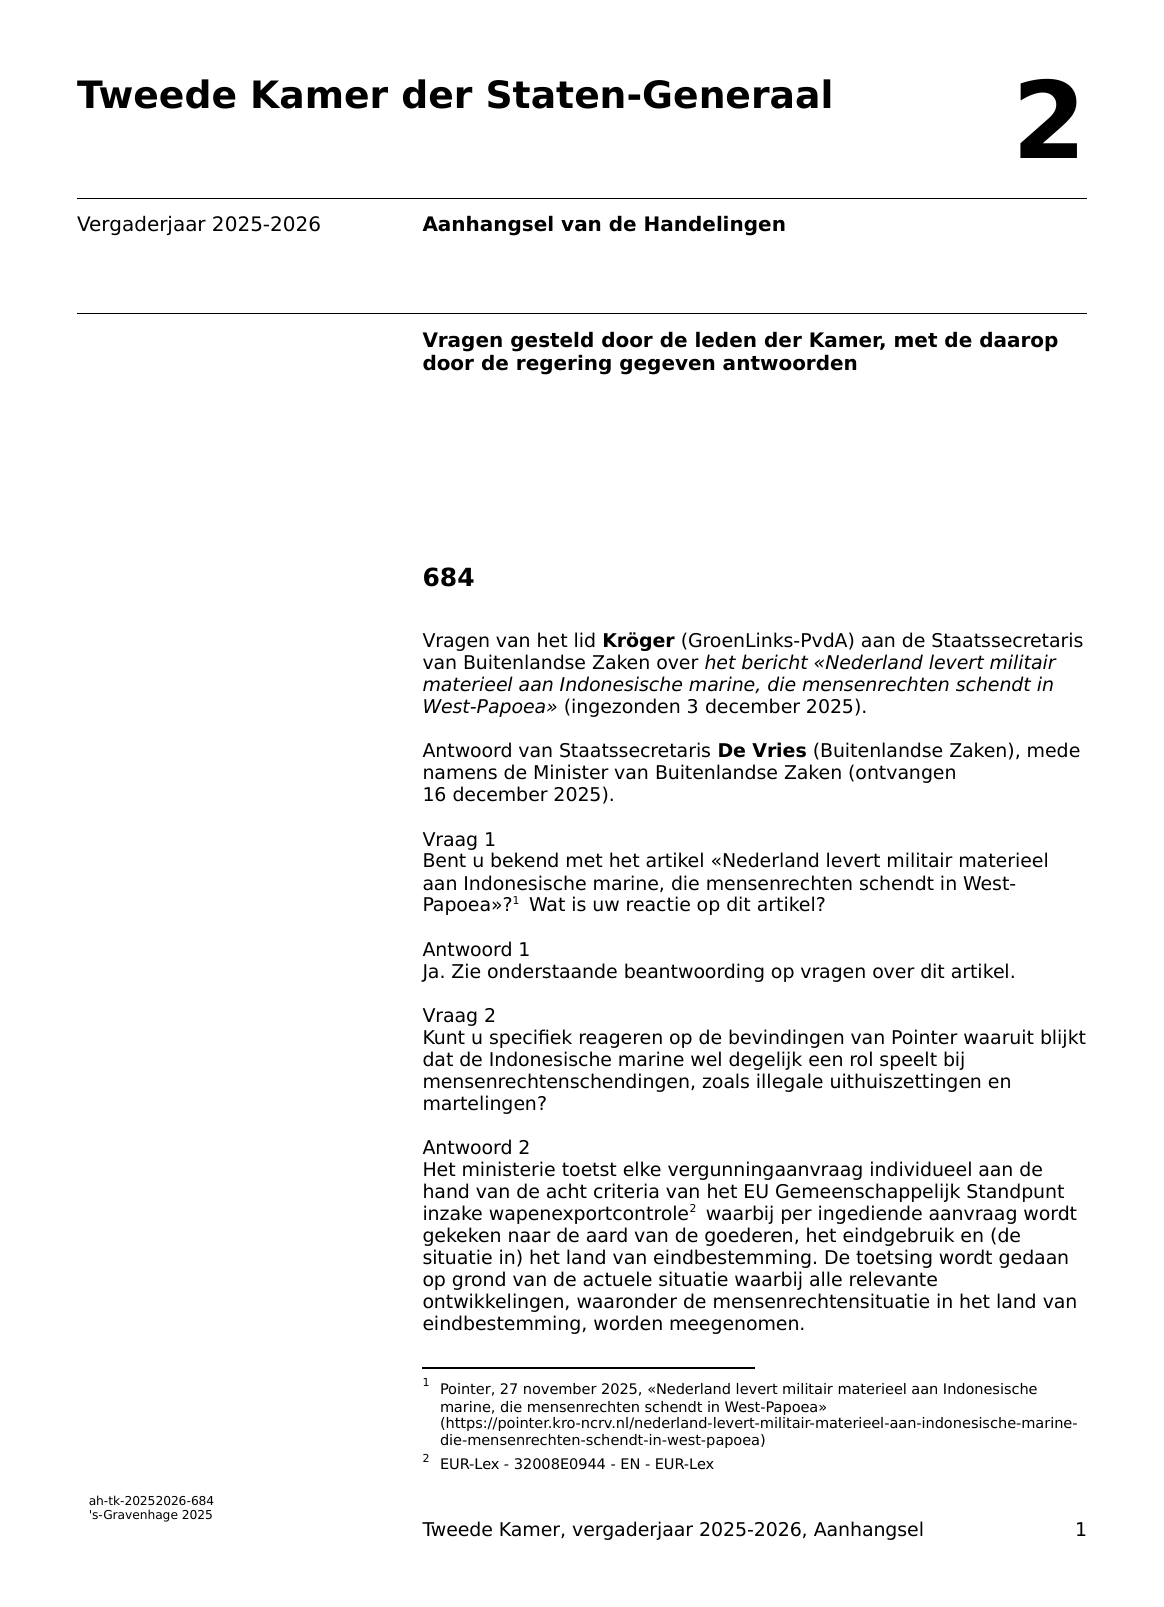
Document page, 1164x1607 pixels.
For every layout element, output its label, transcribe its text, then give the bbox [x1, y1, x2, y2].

table_cell Aanhangsel van de Handelingen [422, 199, 1087, 313]
text Antwoord 2 [422, 1137, 1087, 1159]
text EUR-Lex - 32008E0944 - EN - EUR-Lex [422, 1452, 1087, 1474]
text Vraag 1 [422, 828, 1087, 850]
text Bent u bekend met het artikel «Nederland levert militair materieel aan Indonesische marine, die mensenrechten schendt in West-Papoea»? Wat is uw reactie op dit artikel? [422, 850, 1087, 916]
table_cell [77, 314, 422, 375]
text Het ministerie toetst elke vergunningaanvraag individueel aan de hand van de acht criteria van het EU Gemeenschappelijk Standpunt inzake wapenexportcontrole waarbij per ingediende aanvraag wordt gekeken naar de aard van de goederen, het eindgebruik en (de situatie in) het land van eindbestemming. De toetsing wordt gedaan op grond van de actuele situatie waarbij alle relevante ontwikkelingen, waaronder de mensenrechtensituatie in het land van eindbestemming, worden meegenomen. [422, 1159, 1087, 1334]
text Kunt u specifiek reageren op de bevindingen van Pointer waaruit blijkt dat de Indonesische marine wel degelijk een rol speelt bij mensenrechtenschendingen, zoals illegale uithuiszettingen en martelingen? [422, 1027, 1087, 1114]
table_header 2 [886, 59, 1087, 198]
text Ja. Zie onderstaande beantwoording op vragen over dit artikel. [422, 961, 1087, 982]
text Vraag 2 [422, 1005, 1087, 1027]
table_cell Vragen gesteld door de leden der Kamer, met de daarop door de regering gegeven antwoorden [422, 314, 1087, 375]
table_cell Vergaderjaar 2025-2026 [77, 199, 422, 313]
text Pointer, 27 november 2025, «Nederland levert militair materieel aan Indonesische marine, die mensenrechten schendt in West-Papoea» (https://pointer.kro-ncrv.nl/nederland-levert-militair-materieel-aan-indonesische-marine-die-mensenrechten-schendt-in-west-papoea) [422, 1377, 1087, 1449]
text Antwoord 1 [422, 938, 1087, 961]
text 684 [422, 563, 1087, 592]
text ah-tk-20252026-684 [88, 1494, 323, 1508]
text 's-Gravenhage 2025 [88, 1508, 323, 1522]
text Antwoord van Staatssecretaris De Vries (Buitenlandse Zaken), mede namens de Minister van Buitenlandse Zaken (ontvangen 16 december 2025). [422, 740, 1087, 806]
text Vragen van het lid Kröger (GroenLinks-PvdA) aan de Staatssecretaris van Buitenlandse Zaken over het bericht «Nederland levert militair materieel aan Indonesische marine, die mensenrechten schendt in West-Papoea» (ingezonden 3 december 2025). [422, 630, 1087, 718]
table_header Tweede Kamer der Staten-Generaal [77, 59, 886, 198]
